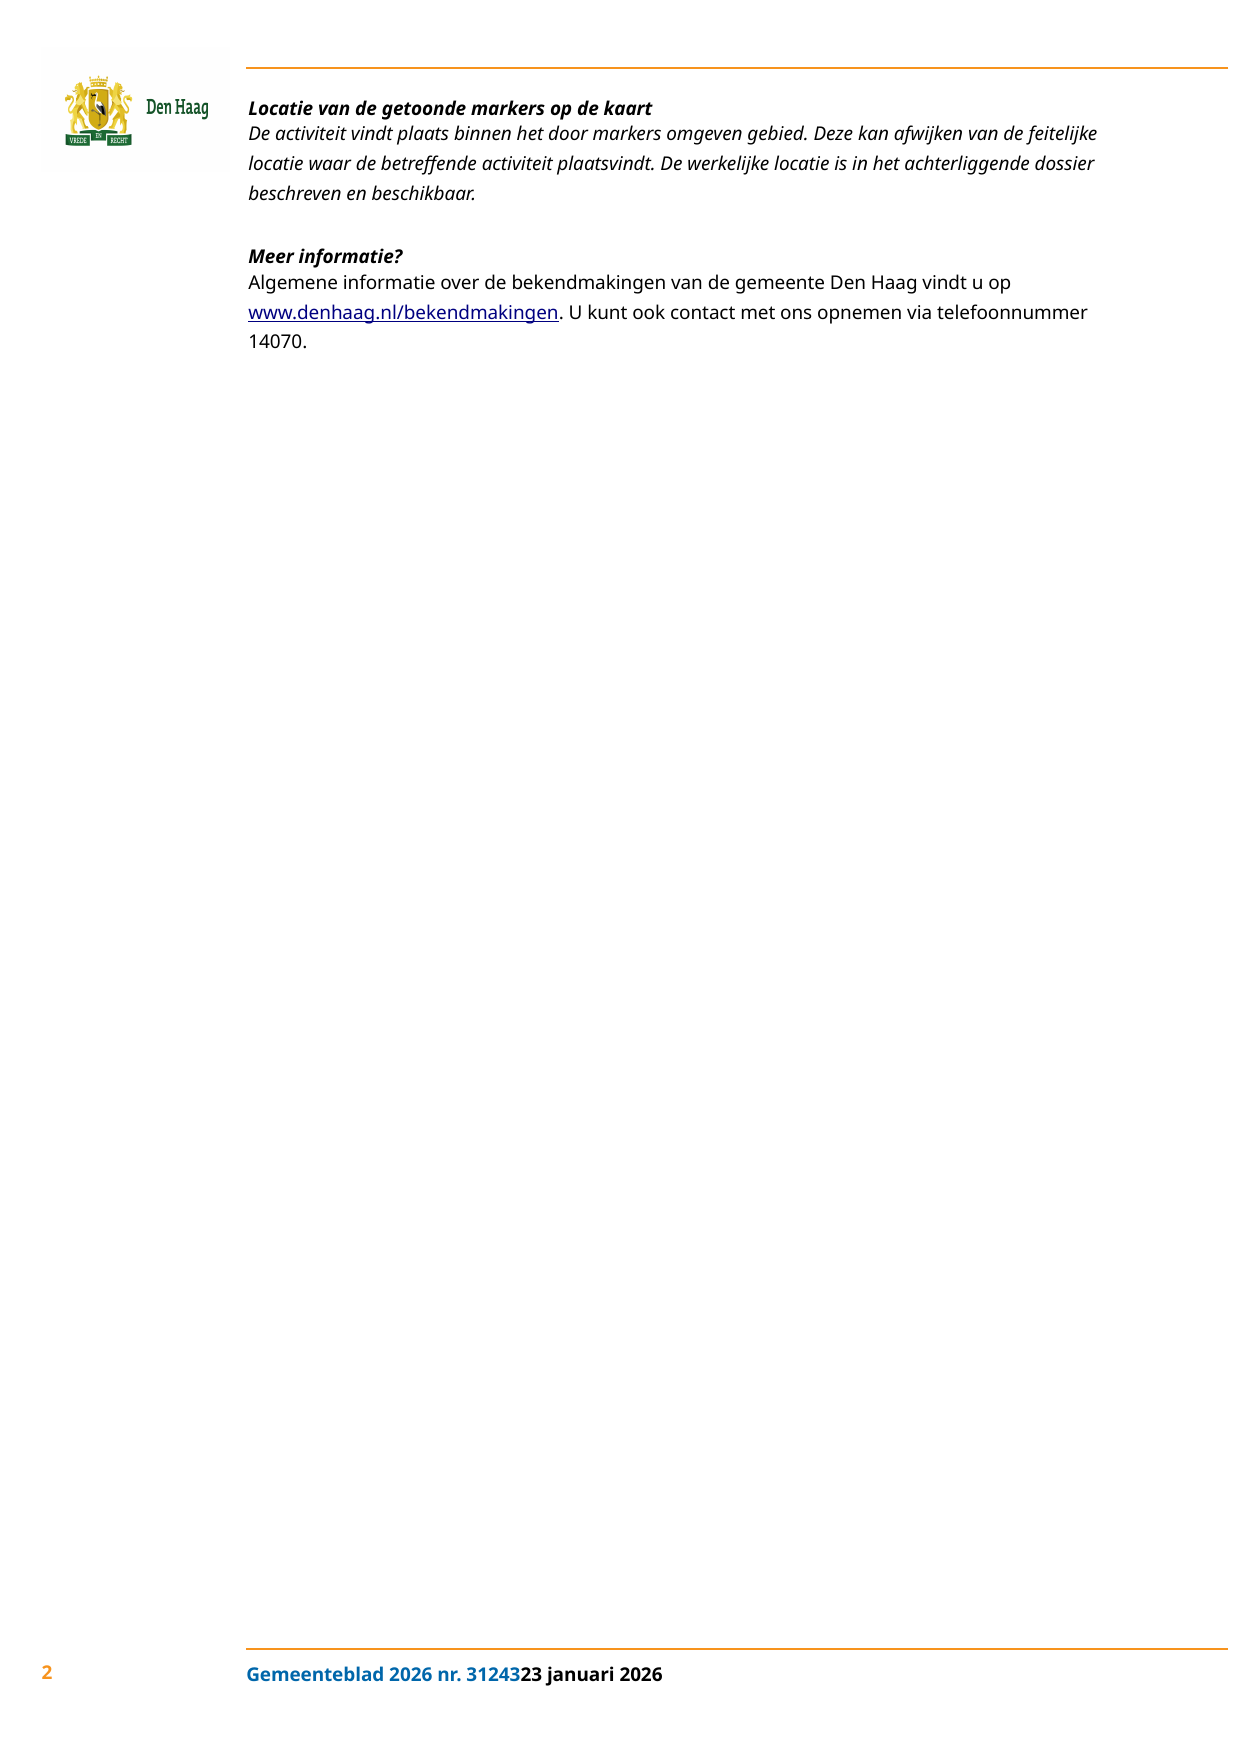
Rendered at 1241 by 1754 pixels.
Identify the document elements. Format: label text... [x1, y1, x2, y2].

text Locatie van de getoonde markers op de kaart [248, 95, 1152, 121]
text Algemene informatie over de bekendmakingen van de gemeente Den Haag vindt u op www.denhaag.nl/bekendmakingen. U kunt ook contact met ons opnemen via telefoonnummer 14070. [248, 269, 1152, 354]
picture [41, 47, 231, 172]
text De activiteit vindt plaats binnen het door markers omgeven gebied. Deze kan afwijken van de feitelijke locatie waar de betreffende activiteit plaatsvindt. De werkelijke locatie is in het achterliggende dossier beschreven en beschikbaar. [248, 121, 1152, 205]
text Meer informatie? [248, 244, 1152, 269]
